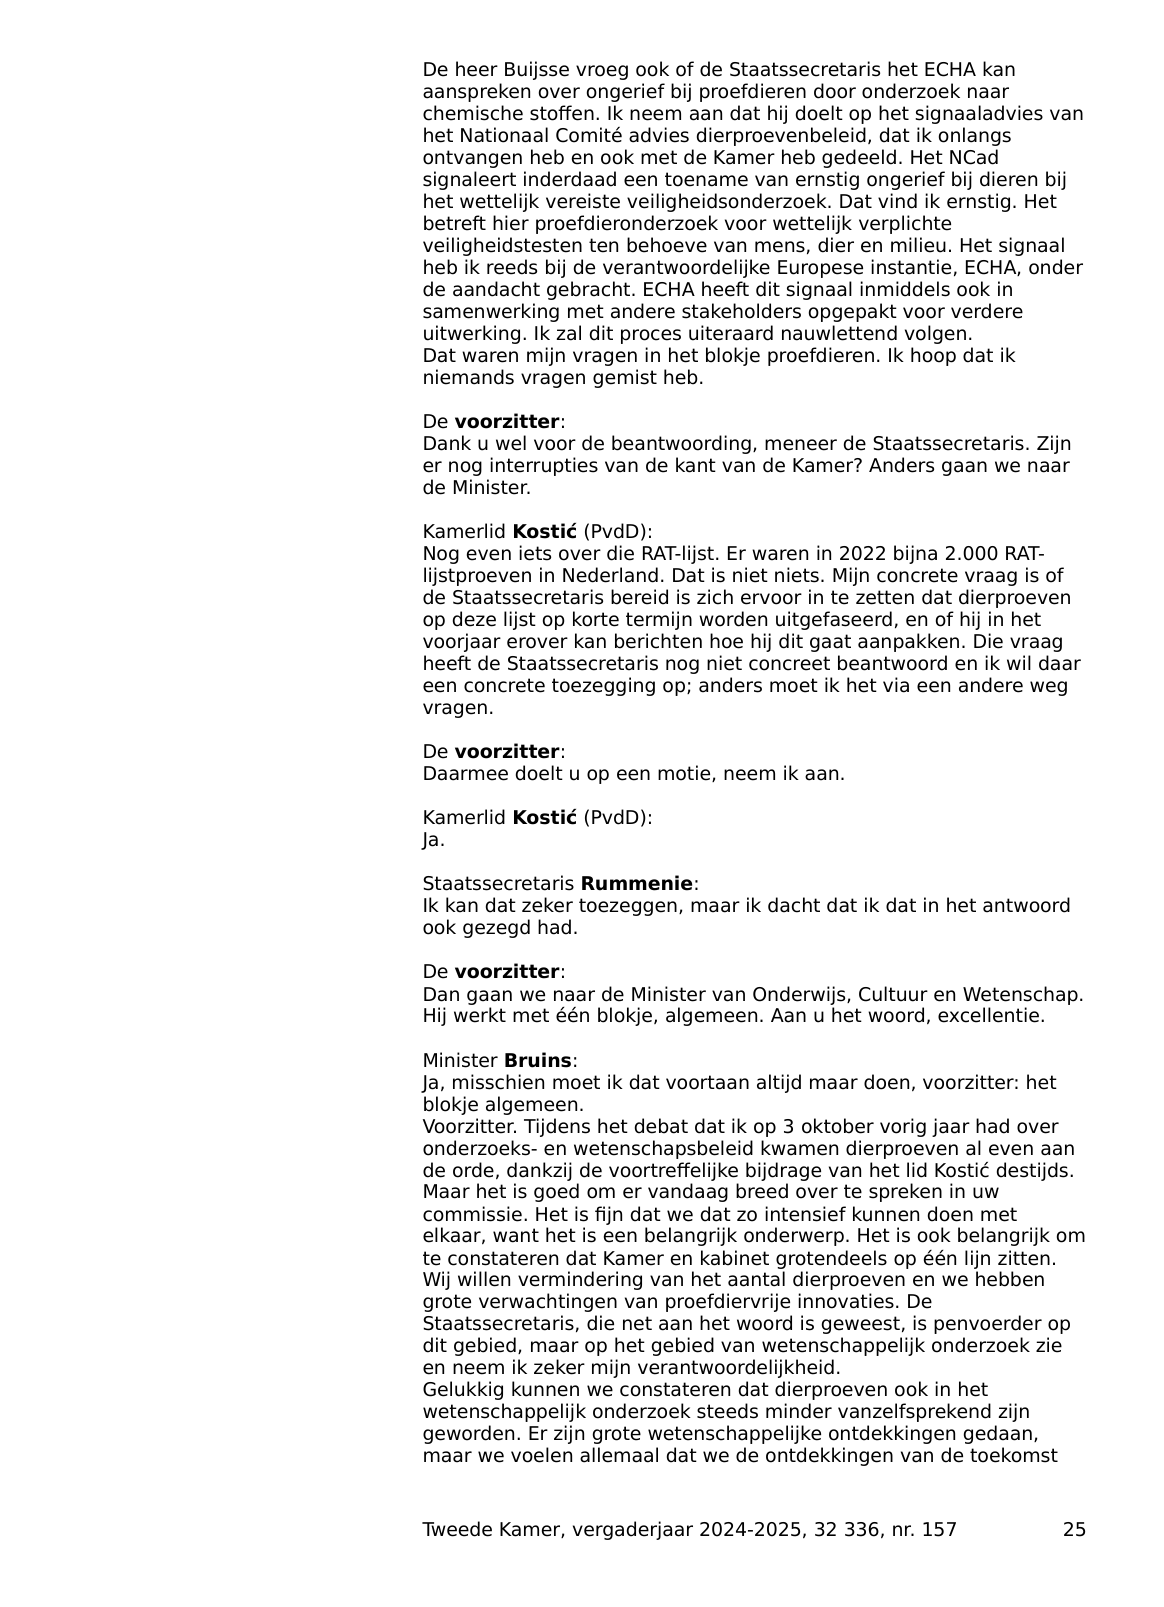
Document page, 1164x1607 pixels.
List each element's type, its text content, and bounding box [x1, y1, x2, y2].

text De voorzitter: [422, 411, 1087, 433]
text Voorzitter. Tijdens het debat dat ik op 3 oktober vorig jaar had over onderzoeks- en wetenschapsbeleid kwamen dierproeven al even aan de orde, dankzij de voortreffelijke bijdrage van het lid Kostić destijds. Maar het is goed om er vandaag breed over te spreken in uw commissie. Het is fijn dat we dat zo intensief kunnen doen met elkaar, want het is een belangrijk onderwerp. Het is ook belangrijk om te constateren dat Kamer en kabinet grotendeels op één lijn zitten. Wij willen vermindering van het aantal dierproeven en we hebben grote verwachtingen van proefdiervrije innovaties. De Staatssecretaris, die net aan het woord is geweest, is penvoerder op dit gebied, maar op het gebied van wetenschappelijk onderzoek zie en neem ik zeker mijn verantwoordelijkheid. [422, 1116, 1087, 1379]
text Daarmee doelt u op een motie, neem ik aan. [422, 763, 1087, 785]
text Dat waren mijn vragen in het blokje proefdieren. Ik hoop dat ik niemands vragen gemist heb. [422, 345, 1087, 389]
text Gelukkig kunnen we constateren dat dierproeven ook in het wetenschappelijk onderzoek steeds minder vanzelfsprekend zijn geworden. Er zijn grote wetenschappelijke ontdekkingen gedaan, maar we voelen allemaal dat we de ontdekkingen van de toekomst [422, 1379, 1087, 1467]
text Staatssecretaris Rummenie: [422, 873, 1087, 895]
text Ik kan dat zeker toezeggen, maar ik dacht dat ik dat in het antwoord ook gezegd had. [422, 895, 1087, 939]
text Ja. [422, 829, 1087, 851]
text Dan gaan we naar de Minister van Onderwijs, Cultuur en Wetenschap. Hij werkt met één blokje, algemeen. Aan u het woord, excellentie. [422, 983, 1087, 1027]
text Nog even iets over die RAT-lijst. Er waren in 2022 bijna 2.000 RAT-lijstproeven in Nederland. Dat is niet niets. Mijn concrete vraag is of de Staatssecretaris bereid is zich ervoor in te zetten dat dierproeven op deze lijst op korte termijn worden uitgefaseerd, en of hij in het voorjaar erover kan berichten hoe hij dit gaat aanpakken. Die vraag heeft de Staatssecretaris nog niet concreet beantwoord en ik wil daar een concrete toezegging op; anders moet ik het via een andere weg vragen. [422, 543, 1087, 719]
text De voorzitter: [422, 741, 1087, 763]
text De voorzitter: [422, 961, 1087, 983]
text Ja, misschien moet ik dat voortaan altijd maar doen, voorzitter: het blokje algemeen. [422, 1072, 1087, 1116]
text Dank u wel voor de beantwoording, meneer de Staatssecretaris. Zijn er nog interrupties van de kant van de Kamer? Anders gaan we naar de Minister. [422, 433, 1087, 499]
text De heer Buijsse vroeg ook of de Staatssecretaris het ECHA kan aanspreken over ongerief bij proefdieren door onderzoek naar chemische stoffen. Ik neem aan dat hij doelt op het signaaladvies van het Nationaal Comité advies dierproevenbeleid, dat ik onlangs ontvangen heb en ook met de Kamer heb gedeeld. Het NCad signaleert inderdaad een toename van ernstig ongerief bij dieren bij het wettelijk vereiste veiligheidsonderzoek. Dat vind ik ernstig. Het betreft hier proefdieronderzoek voor wettelijk verplichte veiligheidstesten ten behoeve van mens, dier en milieu. Het signaal heb ik reeds bij de verantwoordelijke Europese instantie, ECHA, onder de aandacht gebracht. ECHA heeft dit signaal inmiddels ook in samenwerking met andere stakeholders opgepakt voor verdere uitwerking. Ik zal dit proces uiteraard nauwlettend volgen. [422, 59, 1087, 345]
text Minister Bruins: [422, 1049, 1087, 1072]
text Kamerlid Kostić (PvdD): [422, 521, 1087, 543]
text Kamerlid Kostić (PvdD): [422, 807, 1087, 829]
